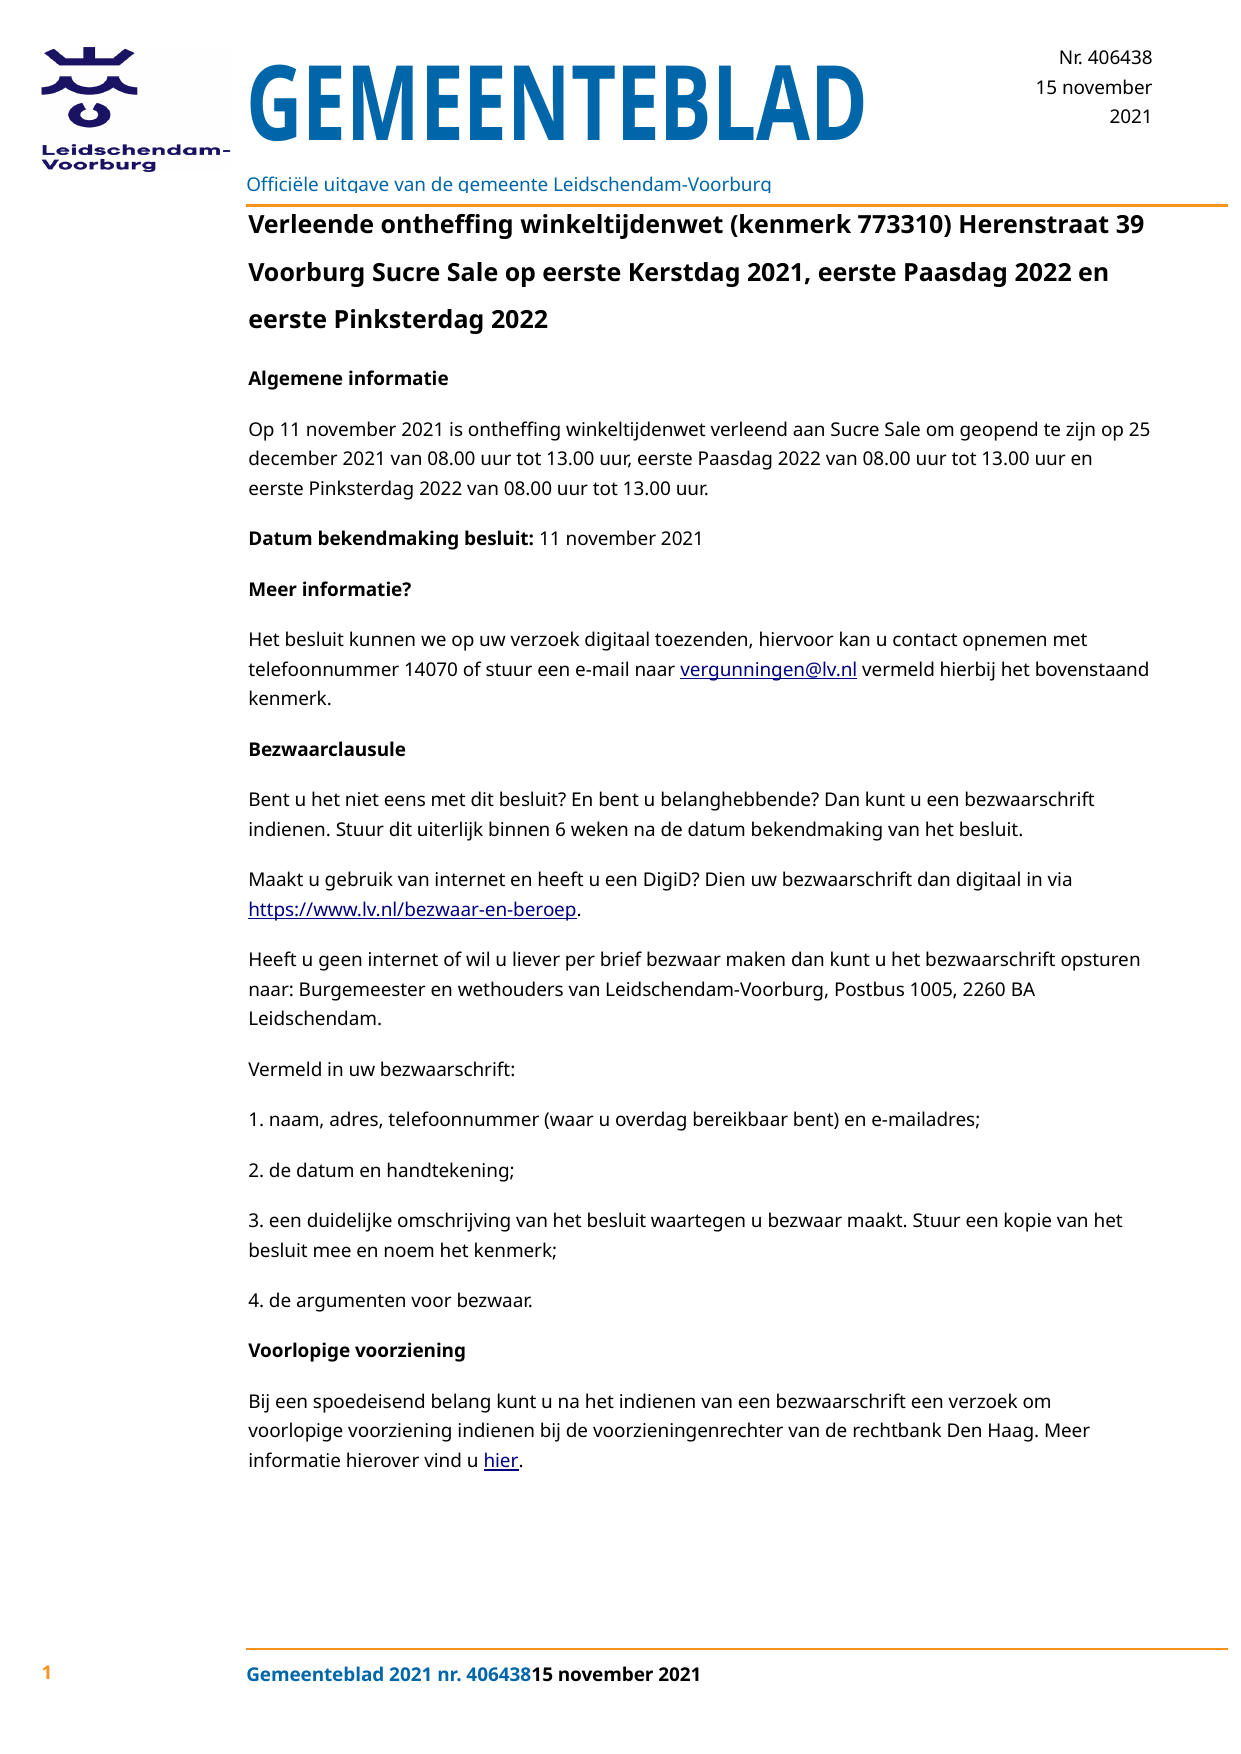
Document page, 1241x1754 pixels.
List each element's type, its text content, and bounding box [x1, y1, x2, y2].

text Maakt u gebruik van internet en heeft u een DigiD? Dien uw bezwaarschrift dan digitaal in via https://www.lv.nl/bezwaar-en-beroep. [248, 866, 1152, 922]
text Voorlopige voorziening [248, 1338, 1152, 1363]
text Het besluit kunnen we op uw verzoek digitaal toezenden, hiervoor kan u contact opnemen met telefoonnummer 14070 of stuur een e-mail naar vergunningen@lv.nl vermeld hierbij het bovenstaand kenmerk. [248, 626, 1152, 711]
picture [41, 47, 231, 172]
text Datum bekendmaking besluit: 11 november 2021 [248, 526, 1152, 551]
text Verleende ontheffing winkeltijdenwet (kenmerk 773310) Herenstraat 39 Voorburg Sucre Sale op eerste Kerstdag 2021, eerste Paasdag 2022 en eerste Pinksterdag 2022 [248, 207, 1152, 336]
text Op 11 november 2021 is ontheffing winkeltijdenwet verleend aan Sucre Sale om geopend te zijn op 25 december 2021 van 08.00 uur tot 13.00 uur, eerste Paasdag 2022 van 08.00 uur tot 13.00 uur en eerste Pinksterdag 2022 van 08.00 uur tot 13.00 uur. [248, 416, 1152, 501]
text Meer informatie? [248, 576, 1152, 602]
text 4. de argumenten voor bezwaar. [248, 1287, 1152, 1313]
text Bezwaarclausule [248, 736, 1152, 762]
text 1. naam, adres, telefoonnummer (waar u overdag bereikbaar bent) en e-mailadres; [248, 1106, 1152, 1132]
text 3. een duidelijke omschrijving van het besluit waartegen u bezwaar maakt. Stuur een kopie van het besluit mee en noem het kenmerk; [248, 1207, 1152, 1262]
text Algemene informatie [248, 366, 1152, 391]
text Bent u het niet eens met dit besluit? En bent u belanghebbende? Dan kunt u een bezwaarschrift indienen. Stuur dit uiterlijk binnen 6 weken na de datum bekendmaking van het besluit. [248, 786, 1152, 842]
text Vermeld in uw bezwaarschrift: [248, 1056, 1152, 1082]
text 2. de datum en handtekening; [248, 1157, 1152, 1182]
text Heeft u geen internet of wil u liever per brief bezwaar maken dan kunt u het bezwaarschrift opsturen naar: Burgemeester en wethouders van Leidschendam-Voorburg, Postbus 1005, 2260 BA Leidschendam. [248, 946, 1152, 1031]
text Bij een spoedeisend belang kunt u na het indienen van een bezwaarschrift een verzoek om voorlopige voorziening indienen bij de voorzieningenrechter van de rechtbank Den Haag. Meer informatie hierover vind u hier. [248, 1388, 1152, 1473]
